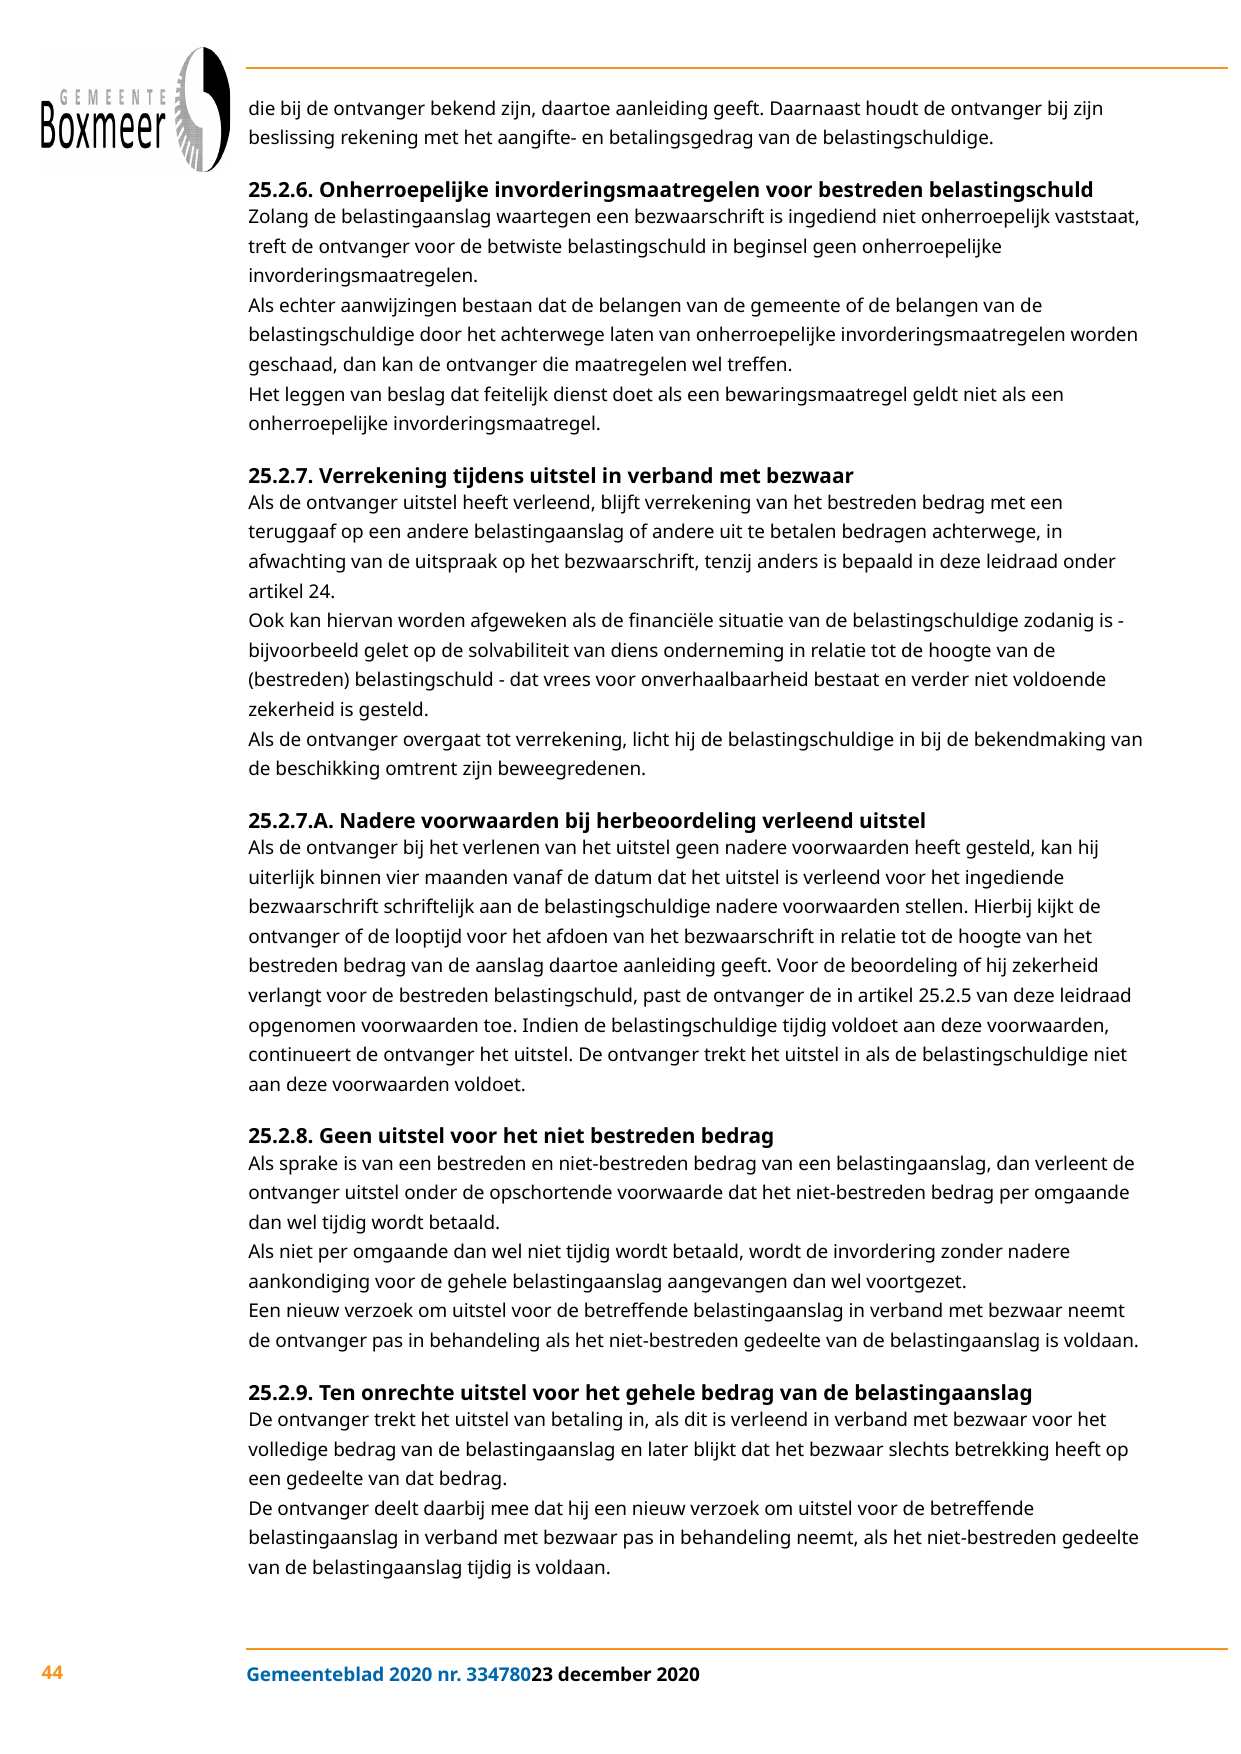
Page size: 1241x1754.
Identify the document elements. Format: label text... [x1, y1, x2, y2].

text Als de ontvanger uitstel heeft verleend, blijft verrekening van het bestreden bedrag met een teruggaaf op een andere belastingaanslag of andere uit te betalen bedragen achterwege, in afwachting van de uitspraak op het bezwaarschrift, tenzij anders is bepaald in deze leidraad onder artikel 24. [248, 489, 1152, 604]
picture [41, 47, 231, 172]
text Een nieuw verzoek om uitstel voor de betreffende belastingaanslag in verband met bezwaar neemt de ontvanger pas in behandeling als het niet-bestreden gedeelte van de belastingaanslag is voldaan. [248, 1298, 1152, 1353]
text Ook kan hiervan worden afgeweken als de financiële situatie van de belastingschuldige zodanig is - bijvoorbeeld gelet op de solvabiliteit van diens onderneming in relatie tot de hoogte van de (bestreden) belastingschuld - dat vrees voor onverhaalbaarheid bestaat en verder niet voldoende zekerheid is gesteld. [248, 607, 1152, 722]
text die bij de ontvanger bekend zijn, daartoe aanleiding geeft. Daarnaast houdt de ontvanger bij zijn beslissing rekening met het aangifte- en betalingsgedrag van de belastingschuldige. [248, 95, 1152, 150]
text 25.2.6. Onherroepelijke invorderingsmaatregelen voor bestreden belastingschuld [248, 175, 1152, 203]
text Het leggen van beslag dat feitelijk dienst doet als een bewaringsmaatregel geldt niet als een onherroepelijke invorderingsmaatregel. [248, 381, 1152, 436]
text Als sprake is van een bestreden en niet-bestreden bedrag van een belastingaanslag, dan verleent de ontvanger uitstel onder de opschortende voorwaarde dat het niet-bestreden bedrag per omgaande dan wel tijdig wordt betaald. [248, 1150, 1152, 1235]
text 25.2.7. Verrekening tijdens uitstel in verband met bezwaar [248, 461, 1152, 489]
text 25.2.9. Ten onrechte uitstel voor het gehele bedrag van de belastingaanslag [248, 1378, 1152, 1406]
text 25.2.7.A. Nadere voorwaarden bij herbeoordeling verleend uitstel [248, 806, 1152, 834]
text 25.2.8. Geen uitstel voor het niet bestreden bedrag [248, 1121, 1152, 1150]
text Als echter aanwijzingen bestaan dat de belangen van de gemeente of de belangen van de belastingschuldige door het achterwege laten van onherroepelijke invorderingsmaatregelen worden geschaad, dan kan de ontvanger die maatregelen wel treffen. [248, 292, 1152, 377]
text Als de ontvanger overgaat tot verrekening, licht hij de belastingschuldige in bij de bekendmaking van de beschikking omtrent zijn beweegredenen. [248, 726, 1152, 781]
text Als niet per omgaande dan wel niet tijdig wordt betaald, wordt de invordering zonder nadere aankondiging voor de gehele belastingaanslag aangevangen dan wel voortgezet. [248, 1238, 1152, 1294]
text De ontvanger trekt het uitstel van betaling in, als dit is verleend in verband met bezwaar voor het volledige bedrag van de belastingaanslag en later blijkt dat het bezwaar slechts betrekking heeft op een gedeelte van dat bedrag. [248, 1406, 1152, 1491]
text Zolang de belastingaanslag waartegen een bezwaarschrift is ingediend niet onherroepelijk vaststaat, treft de ontvanger voor de betwiste belastingschuld in beginsel geen onherroepelijke invorderingsmaatregelen. [248, 203, 1152, 288]
text De ontvanger deelt daarbij mee dat hij een nieuw verzoek om uitstel voor de betreffende belastingaanslag in verband met bezwaar pas in behandeling neemt, als het niet-bestreden gedeelte van de belastingaanslag tijdig is voldaan. [248, 1495, 1152, 1580]
text Als de ontvanger bij het verlenen van het uitstel geen nadere voorwaarden heeft gesteld, kan hij uiterlijk binnen vier maanden vanaf de datum dat het uitstel is verleend voor het ingediende bezwaarschrift schriftelijk aan de belastingschuldige nadere voorwaarden stellen. Hierbij kijkt de ontvanger of de looptijd voor het afdoen van het bezwaarschrift in relatie tot de hoogte van het bestreden bedrag van de aanslag daartoe aanleiding geeft. Voor de beoordeling of hij zekerheid verlangt voor de bestreden belastingschuld, past de ontvanger de in artikel 25.2.5 van deze leidraad opgenomen voorwaarden toe. Indien de belastingschuldige tijdig voldoet aan deze voorwaarden, continueert de ontvanger het uitstel. De ontvanger trekt het uitstel in als de belastingschuldige niet aan deze voorwaarden voldoet. [248, 834, 1152, 1097]
